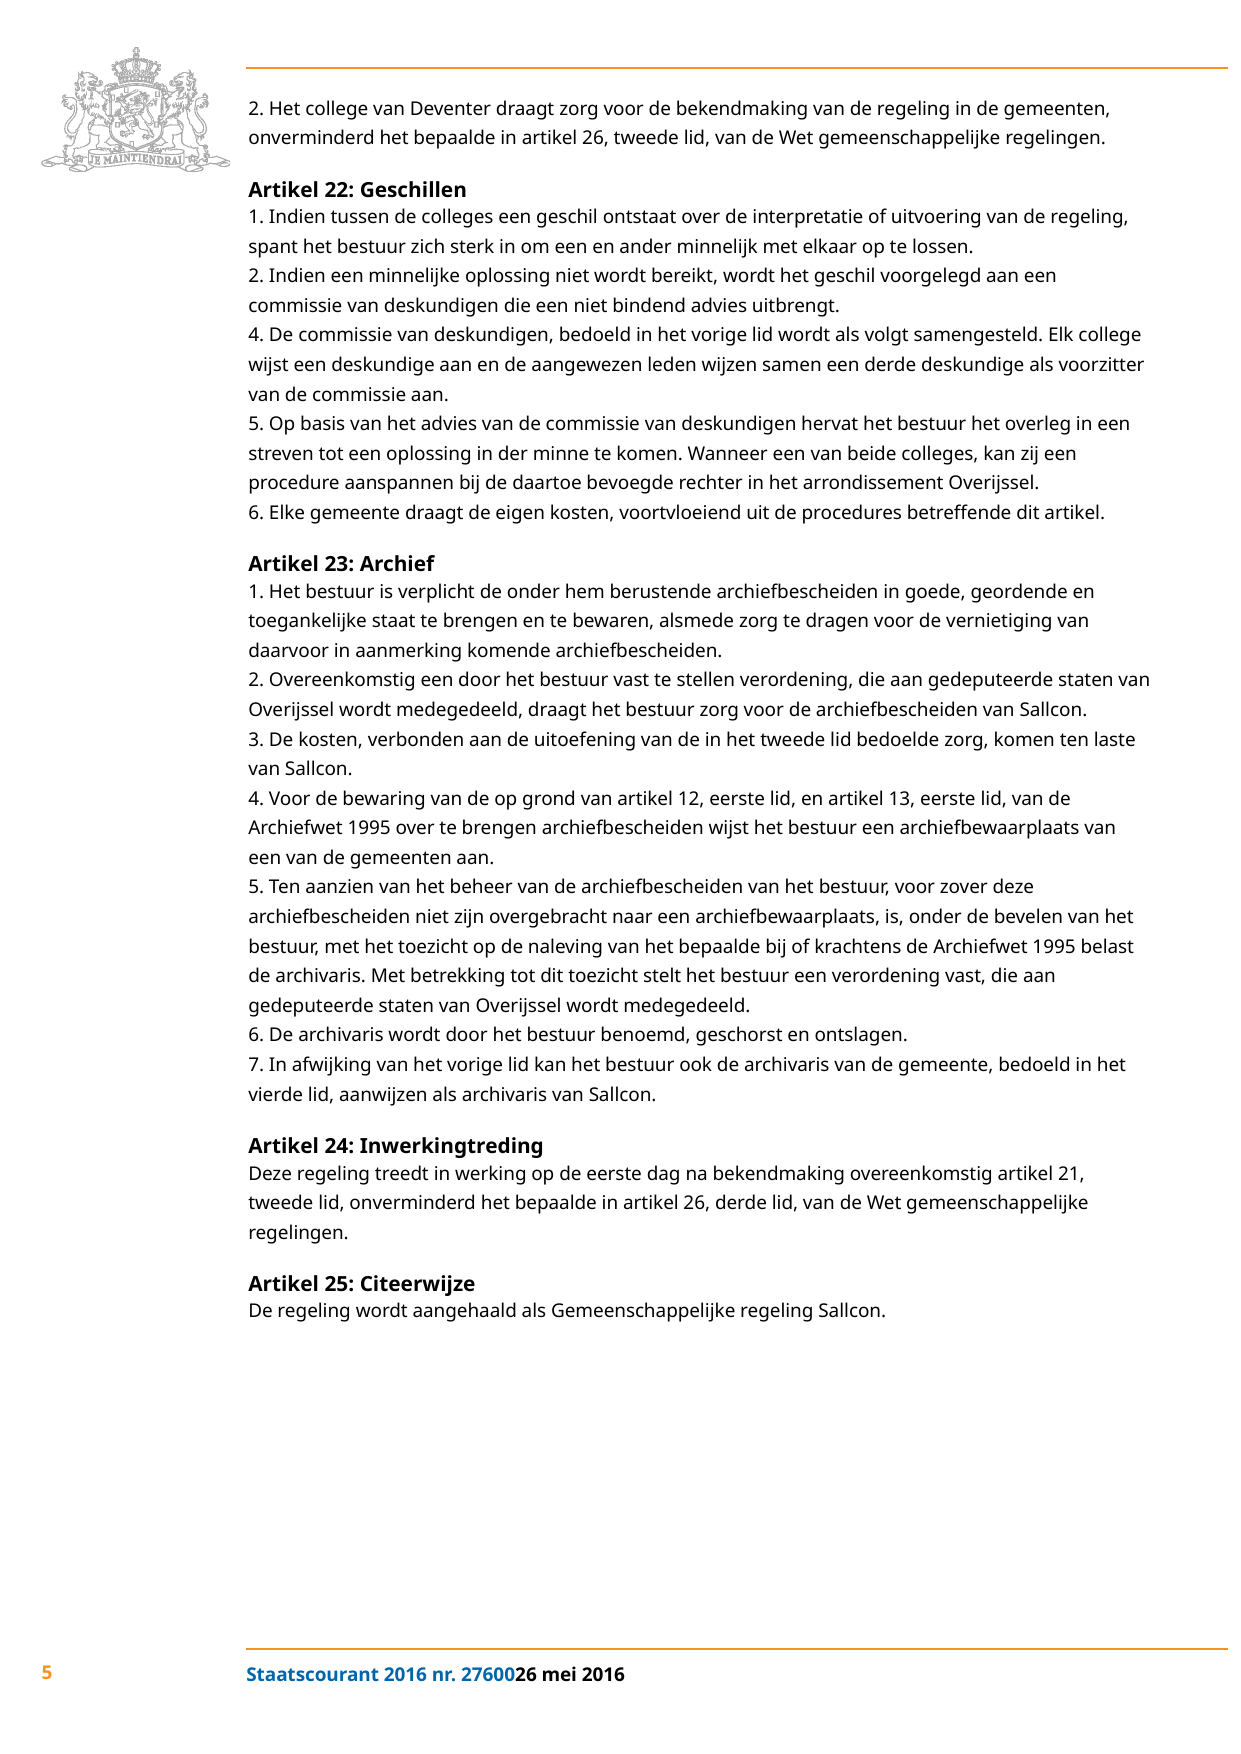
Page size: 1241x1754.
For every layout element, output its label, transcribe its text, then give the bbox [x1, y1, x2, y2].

text 4. De commissie van deskundigen, bedoeld in het vorige lid wordt als volgt samengesteld. Elk college wijst een deskundige aan en de aangewezen leden wijzen samen een derde deskundige als voorzitter van de commissie aan. [248, 322, 1152, 406]
text Artikel 22: Geschillen [248, 175, 1152, 203]
text 1. Indien tussen de colleges een geschil ontstaat over de interpretatie of uitvoering van de regeling, spant het bestuur zich sterk in om een en ander minnelijk met elkaar op te lossen. [248, 203, 1152, 258]
text Artikel 25: Citeerwijze [248, 1269, 1152, 1298]
text 6. De archivaris wordt door het bestuur benoemd, geschorst en ontslagen. [248, 1022, 1152, 1047]
text 2. Het college van Deventer draagt zorg voor de bekendmaking van de regeling in de gemeenten, onverminderd het bepaalde in artikel 26, tweede lid, van de Wet gemeenschappelijke regelingen. [248, 95, 1152, 150]
text 5. Op basis van het advies van de commissie van deskundigen hervat het bestuur het overleg in een streven tot een oplossing in der minne te komen. Wanneer een van beide colleges, kan zij een procedure aanspannen bij de daartoe bevoegde rechter in het arrondissement Overijssel. [248, 410, 1152, 495]
text Deze regeling treedt in werking op de eerste dag na bekendmaking overeenkomstig artikel 21, tweede lid, onverminderd het bepaalde in artikel 26, derde lid, van de Wet gemeenschappelijke regelingen. [248, 1160, 1152, 1244]
text 3. De kosten, verbonden aan de uitoefening van de in het tweede lid bedoelde zorg, komen ten laste van Sallcon. [248, 726, 1152, 781]
text 4. Voor de bewaring van de op grond van artikel 12, eerste lid, en artikel 13, eerste lid, van de Archiefwet 1995 over te brengen archiefbescheiden wijst het bestuur een archiefbewaarplaats van een van de gemeenten aan. [248, 785, 1152, 870]
text 5. Ten aanzien van het beheer van de archiefbescheiden van het bestuur, voor zover deze archiefbescheiden niet zijn overgebracht naar een archiefbewaarplaats, is, onder de bevelen van het bestuur, met het toezicht op de naleving van het bepaalde bij of krachtens de Archiefwet 1995 belast de archivaris. Met betrekking tot dit toezicht stelt het bestuur een verordening vast, die aan gedeputeerde staten van Overijssel wordt medegedeeld. [248, 874, 1152, 1018]
text 2. Indien een minnelijke oplossing niet wordt bereikt, wordt het geschil voorgelegd aan een commissie van deskundigen die een niet bindend advies uitbrengt. [248, 262, 1152, 318]
text Artikel 24: Inwerkingtreding [248, 1131, 1152, 1160]
picture [41, 47, 231, 172]
text 7. In afwijking van het vorige lid kan het bestuur ook de archivaris van de gemeente, bedoeld in het vierde lid, aanwijzen als archivaris van Sallcon. [248, 1051, 1152, 1107]
text 2. Overeenkomstig een door het bestuur vast te stellen verordening, die aan gedeputeerde staten van Overijssel wordt medegedeeld, draagt het bestuur zorg voor de archiefbescheiden van Sallcon. [248, 667, 1152, 722]
text 1. Het bestuur is verplicht de onder hem berustende archiefbescheiden in goede, geordende en toegankelijke staat te brengen en te bewaren, alsmede zorg te dragen voor de vernietiging van daarvoor in aanmerking komende archiefbescheiden. [248, 578, 1152, 663]
text Artikel 23: Archief [248, 549, 1152, 578]
text 6. Elke gemeente draagt de eigen kosten, voortvloeiend uit de procedures betreffende dit artikel. [248, 499, 1152, 525]
text De regeling wordt aangehaald als Gemeenschappelijke regeling Sallcon. [248, 1298, 1152, 1323]
